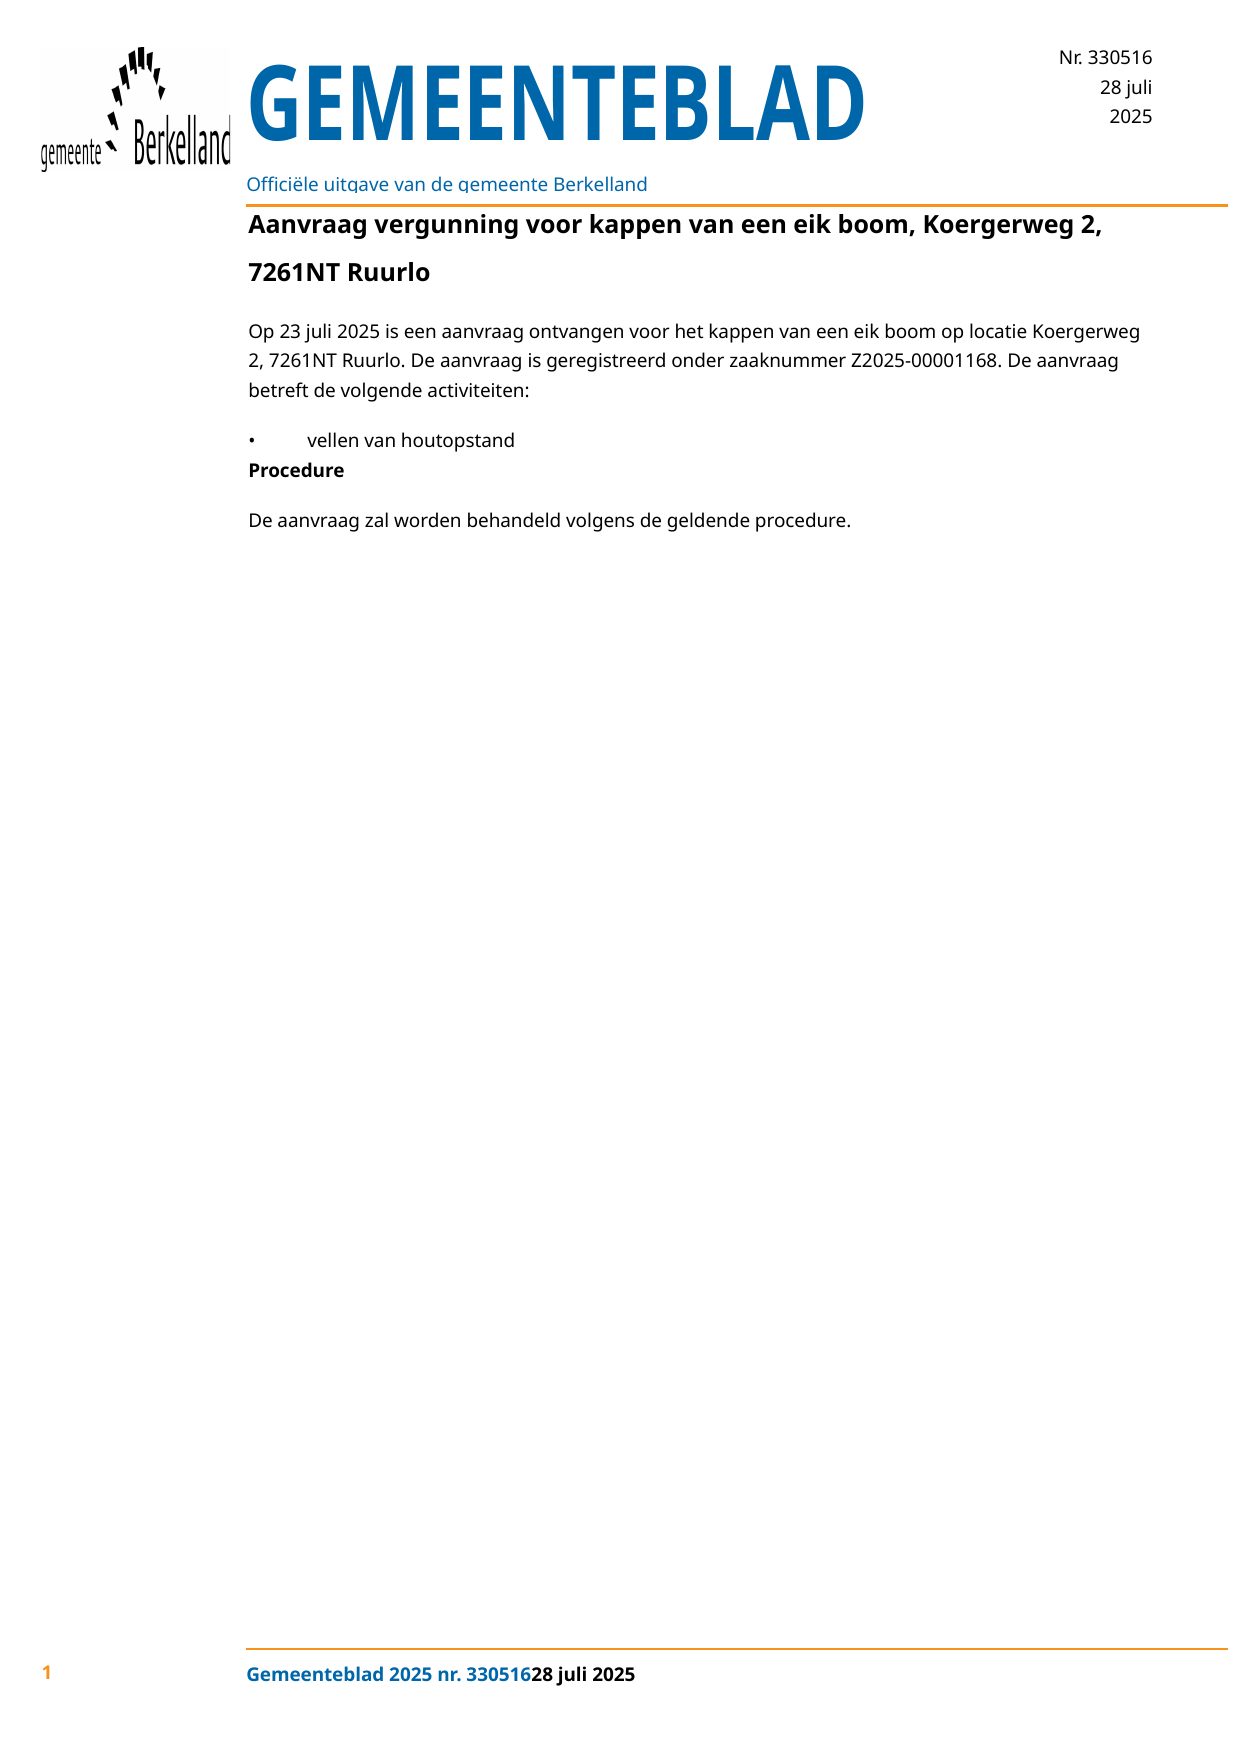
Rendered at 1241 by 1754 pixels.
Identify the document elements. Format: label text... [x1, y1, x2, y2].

text Op 23 juli 2025 is een aanvraag ontvangen voor het kappen van een eik boom op locatie Koergerweg 2, 7261NT Ruurlo. De aanvraag is geregistreerd onder zaaknummer Z2025-00001168. De aanvraag betreft de volgende activiteiten: [248, 318, 1152, 403]
text Procedure [248, 457, 1152, 483]
text Aanvraag vergunning voor kappen van een eik boom, Koergerweg 2, 7261NT Ruurlo [248, 207, 1152, 288]
list vellen van houtopstand [248, 427, 1152, 453]
text De aanvraag zal worden behandeld volgens de geldende procedure. [248, 507, 1152, 533]
picture [41, 47, 231, 172]
